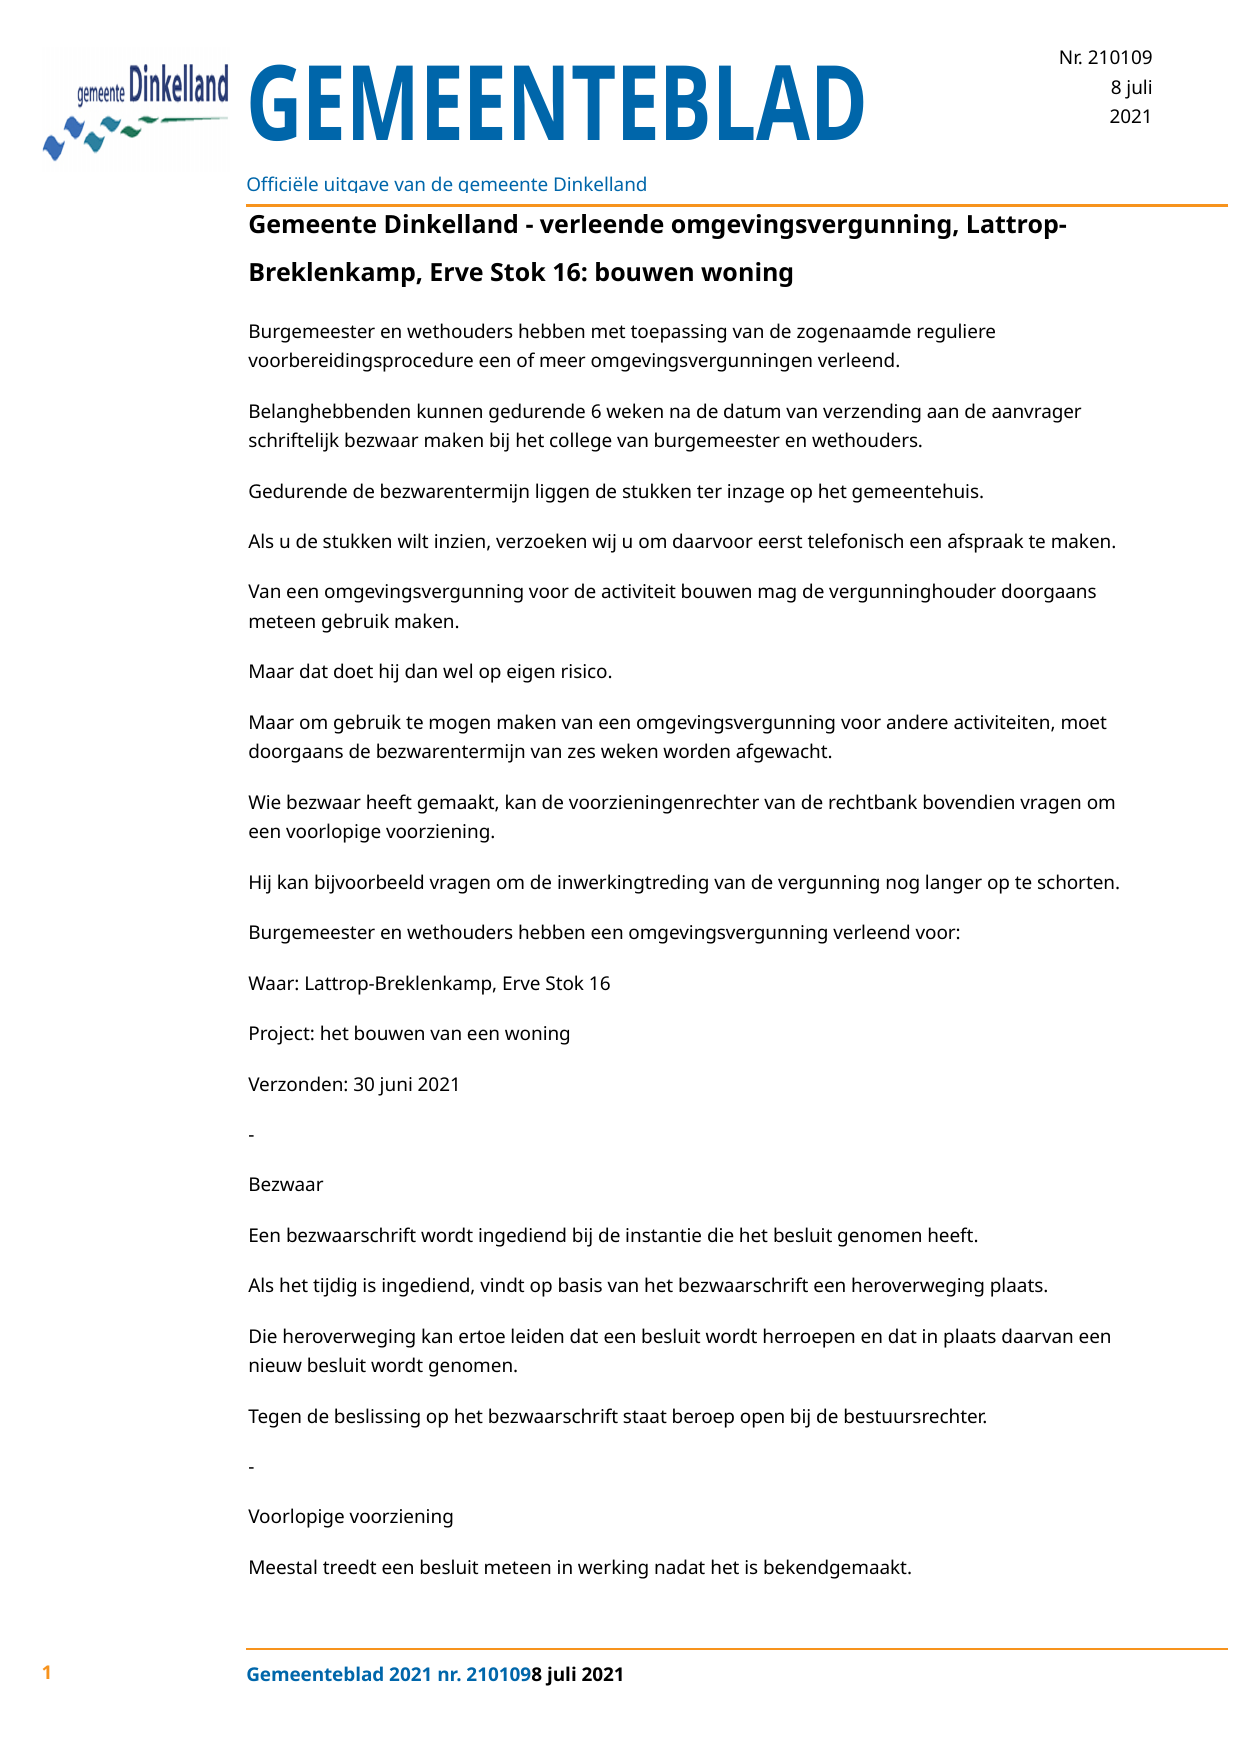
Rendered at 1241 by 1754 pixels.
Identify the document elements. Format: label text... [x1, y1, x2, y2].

text Die heroverweging kan ertoe leiden dat een besluit wordt herroepen en dat in plaats daarvan een nieuw besluit wordt genomen. [248, 1323, 1152, 1378]
text Belanghebbenden kunnen gedurende 6 weken na de datum van verzending aan de aanvrager schriftelijk bezwaar maken bij het college van burgemeester en wethouders. [248, 398, 1152, 453]
text Wie bezwaar heeft gemaakt, kan de voorzieningenrechter van de rechtbank bovendien vragen om een voorlopige voorziening. [248, 789, 1152, 844]
picture [41, 47, 231, 172]
text Maar dat doet hij dan wel op eigen risico. [248, 659, 1152, 684]
text Verzonden: 30 juni 2021 [248, 1071, 1152, 1097]
text - [248, 1453, 1152, 1479]
text Project: het bouwen van een woning [248, 1020, 1152, 1046]
text - [248, 1121, 1152, 1147]
text Van een omgevingsvergunning voor de activiteit bouwen mag de vergunninghouder doorgaans meteen gebruik maken. [248, 579, 1152, 634]
text Hij kan bijvoorbeeld vragen om de inwerkingtreding van de vergunning nog langer op te schorten. [248, 869, 1152, 895]
text Bezwaar [248, 1172, 1152, 1197]
text Gemeente Dinkelland - verleende omgevingsvergunning, Lattrop-Breklenkamp, Erve Stok 16: bouwen woning [248, 207, 1152, 288]
text Tegen de beslissing op het bezwaarschrift staat beroep open bij de bestuursrechter. [248, 1403, 1152, 1429]
text Waar: Lattrop-Breklenkamp, Erve Stok 16 [248, 970, 1152, 996]
text Burgemeester en wethouders hebben een omgevingsvergunning verleend voor: [248, 919, 1152, 945]
text Als het tijdig is ingediend, vindt op basis van het bezwaarschrift een heroverweging plaats. [248, 1272, 1152, 1298]
text Burgemeester en wethouders hebben met toepassing van de zogenaamde reguliere voorbereidingsprocedure een of meer omgevingsvergunningen verleend. [248, 318, 1152, 373]
text Als u de stukken wilt inzien, verzoeken wij u om daarvoor eerst telefonisch een afspraak te maken. [248, 528, 1152, 554]
text Voorlopige voorziening [248, 1504, 1152, 1529]
text Meestal treedt een besluit meteen in werking nadat het is bekendgemaakt. [248, 1554, 1152, 1580]
text Een bezwaarschrift wordt ingediend bij de instantie die het besluit genomen heeft. [248, 1222, 1152, 1248]
text Maar om gebruik te mogen maken van een omgevingsvergunning voor andere activiteiten, moet doorgaans de bezwarentermijn van zes weken worden afgewacht. [248, 709, 1152, 764]
text Gedurende de bezwarentermijn liggen de stukken ter inzage op het gemeentehuis. [248, 478, 1152, 504]
